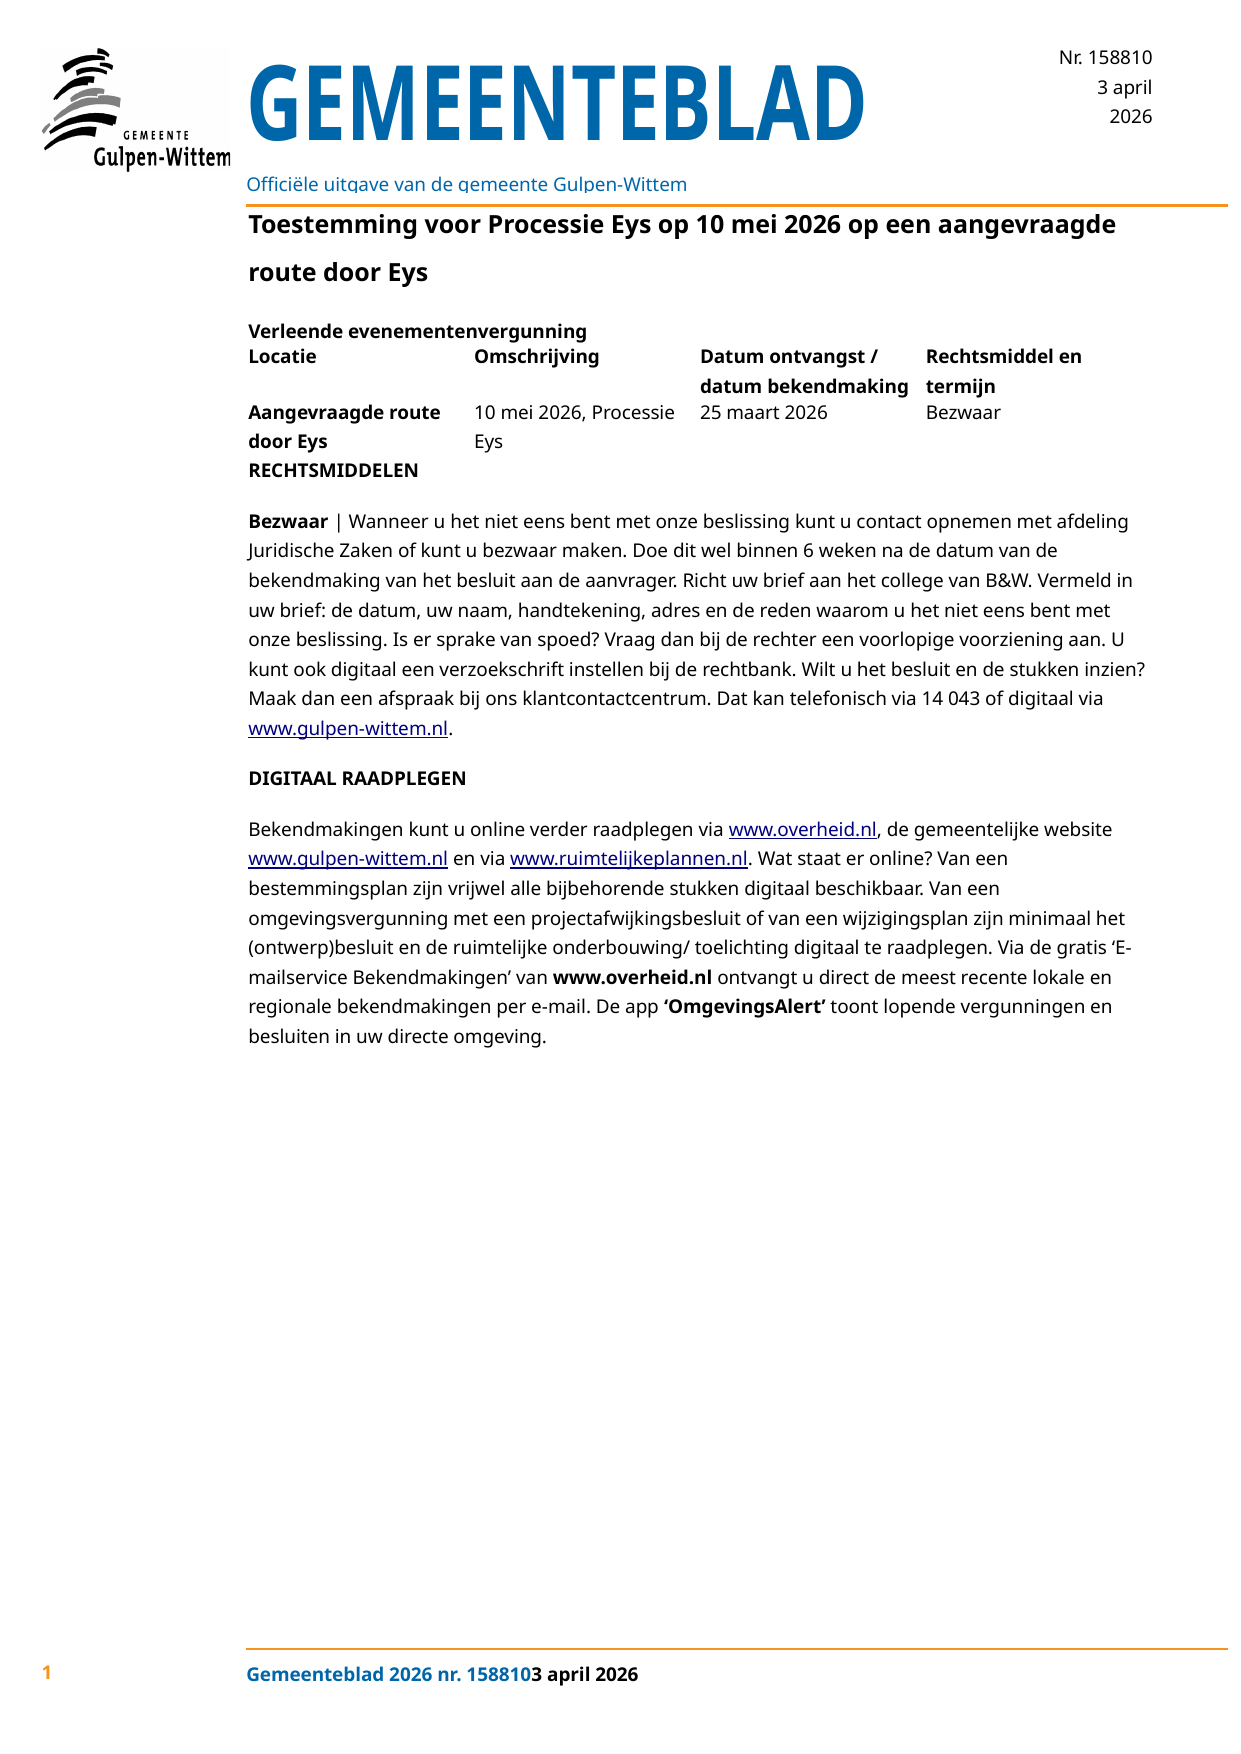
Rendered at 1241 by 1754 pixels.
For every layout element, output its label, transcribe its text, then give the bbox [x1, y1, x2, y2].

table_cell Bezwaar [926, 399, 1152, 454]
table_cell Omschrijving [474, 344, 700, 399]
text Bekendmakingen kunt u online verder raadplegen via www.overheid.nl, de gemeentelijke website www.gulpen-wittem.nl en via www.ruimtelijkeplannen.nl. Wat staat er online? Van een bestemmingsplan zijn vrijwel alle bijbehorende stukken digitaal beschikbaar. Van een omgevingsvergunning met een projectafwijkingsbesluit of van een wijzigingsplan zijn minimaal het (ontwerp)besluit en de ruimtelijke onderbouwing/ toelichting digitaal te raadplegen. Via de gratis ‘E-mailservice Bekendmakingen’ van www.overheid.nl ontvangt u direct de meest recente lokale en regionale bekendmakingen per e-mail. De app ‘OmgevingsAlert’ toont lopende vergunningen en besluiten in uw directe omgeving. [248, 816, 1152, 1049]
text Bezwaar | Wanneer u het niet eens bent met onze beslissing kunt u contact opnemen met afdeling Juridische Zaken of kunt u bezwaar maken. Doe dit wel binnen 6 weken na de datum van de bekendmaking van het besluit aan de aanvrager. Richt uw brief aan het college van B&W. Vermeld in uw brief: de datum, uw naam, handtekening, adres en de reden waarom u het niet eens bent met onze beslissing. Is er sprake van spoed? Vraag dan bij de rechter een voorlopige voorziening aan. U kunt ook digitaal een verzoekschrift instellen bij de rechtbank. Wilt u het besluit en de stukken inzien? Maak dan een afspraak bij ons klantcontactcentrum. Dat kan telefonisch via 14 043 of digitaal via www.gulpen-wittem.nl. [248, 508, 1152, 741]
table_cell 25 maart 2026 [700, 399, 926, 454]
table_cell Locatie [248, 344, 474, 399]
table_cell Rechtsmiddel en termijn [926, 344, 1152, 399]
table_cell 10 mei 2026, Processie Eys [474, 399, 700, 454]
text RECHTSMIDDELEN [248, 458, 1152, 483]
table_cell Datum ontvangst / datum bekendmaking [700, 344, 926, 399]
table_header Verleende evenementenvergunning [248, 318, 1152, 344]
text Toestemming voor Processie Eys op 10 mei 2026 op een aangevraagde route door Eys [248, 207, 1152, 288]
text DIGITAAL RAADPLEGEN [248, 766, 1152, 791]
picture [41, 47, 231, 172]
table_cell Aangevraagde route door Eys [248, 399, 474, 454]
